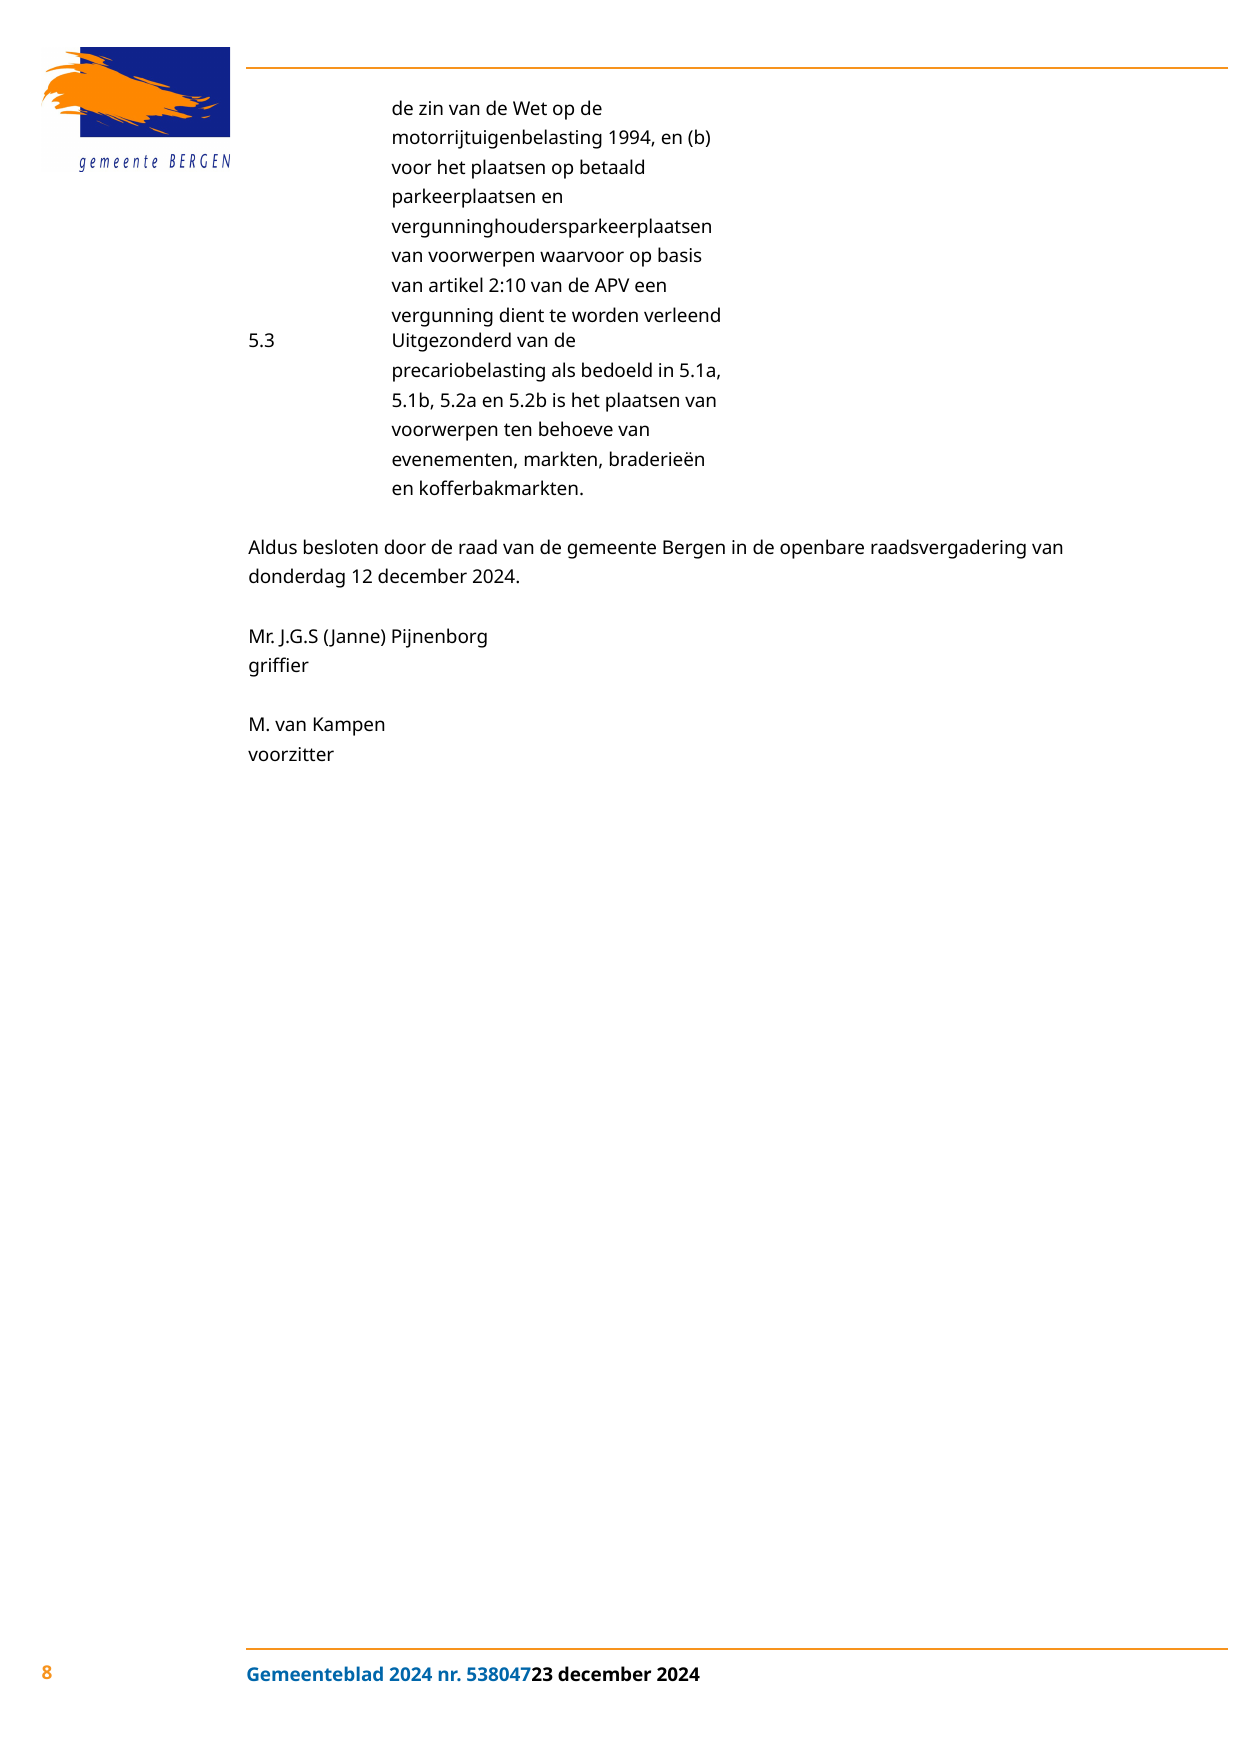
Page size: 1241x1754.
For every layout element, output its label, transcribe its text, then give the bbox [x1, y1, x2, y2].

picture [41, 47, 231, 172]
table_cell [722, 95, 865, 328]
table_cell de zin van de Wet op de motorrijtuigenbelasting 1994, en (b) voor het plaatsen op betaald parkeerplaatsen en vergunninghoudersparkeerplaatsen van voorwerpen waarvoor op basis van artikel 2:10 van de APV een vergunning dient te worden verleend [391, 95, 722, 328]
text Aldus besloten door de raad van de gemeente Bergen in de openbare raadsvergadering van donderdag 12 december 2024. [248, 534, 1152, 589]
table_cell 5.3 [248, 328, 391, 501]
table_cell [1008, 95, 1152, 328]
text M. van Kampen [248, 712, 1152, 737]
table_cell Uitgezonderd van de precariobelasting als bedoeld in 5.1a, 5.1b, 5.2a en 5.2b is het plaatsen van voorwerpen ten behoeve van evenementen, markten, braderieën en kofferbakmarkten. [391, 328, 722, 501]
table_cell [248, 95, 391, 328]
text voorzitter [248, 741, 1152, 767]
text Mr. J.G.S (Janne) Pijnenborg [248, 623, 1152, 648]
table_cell [865, 95, 1008, 328]
table_cell [865, 328, 1008, 501]
table_cell [1008, 328, 1152, 501]
text griffier [248, 652, 1152, 678]
table_cell [722, 328, 865, 501]
